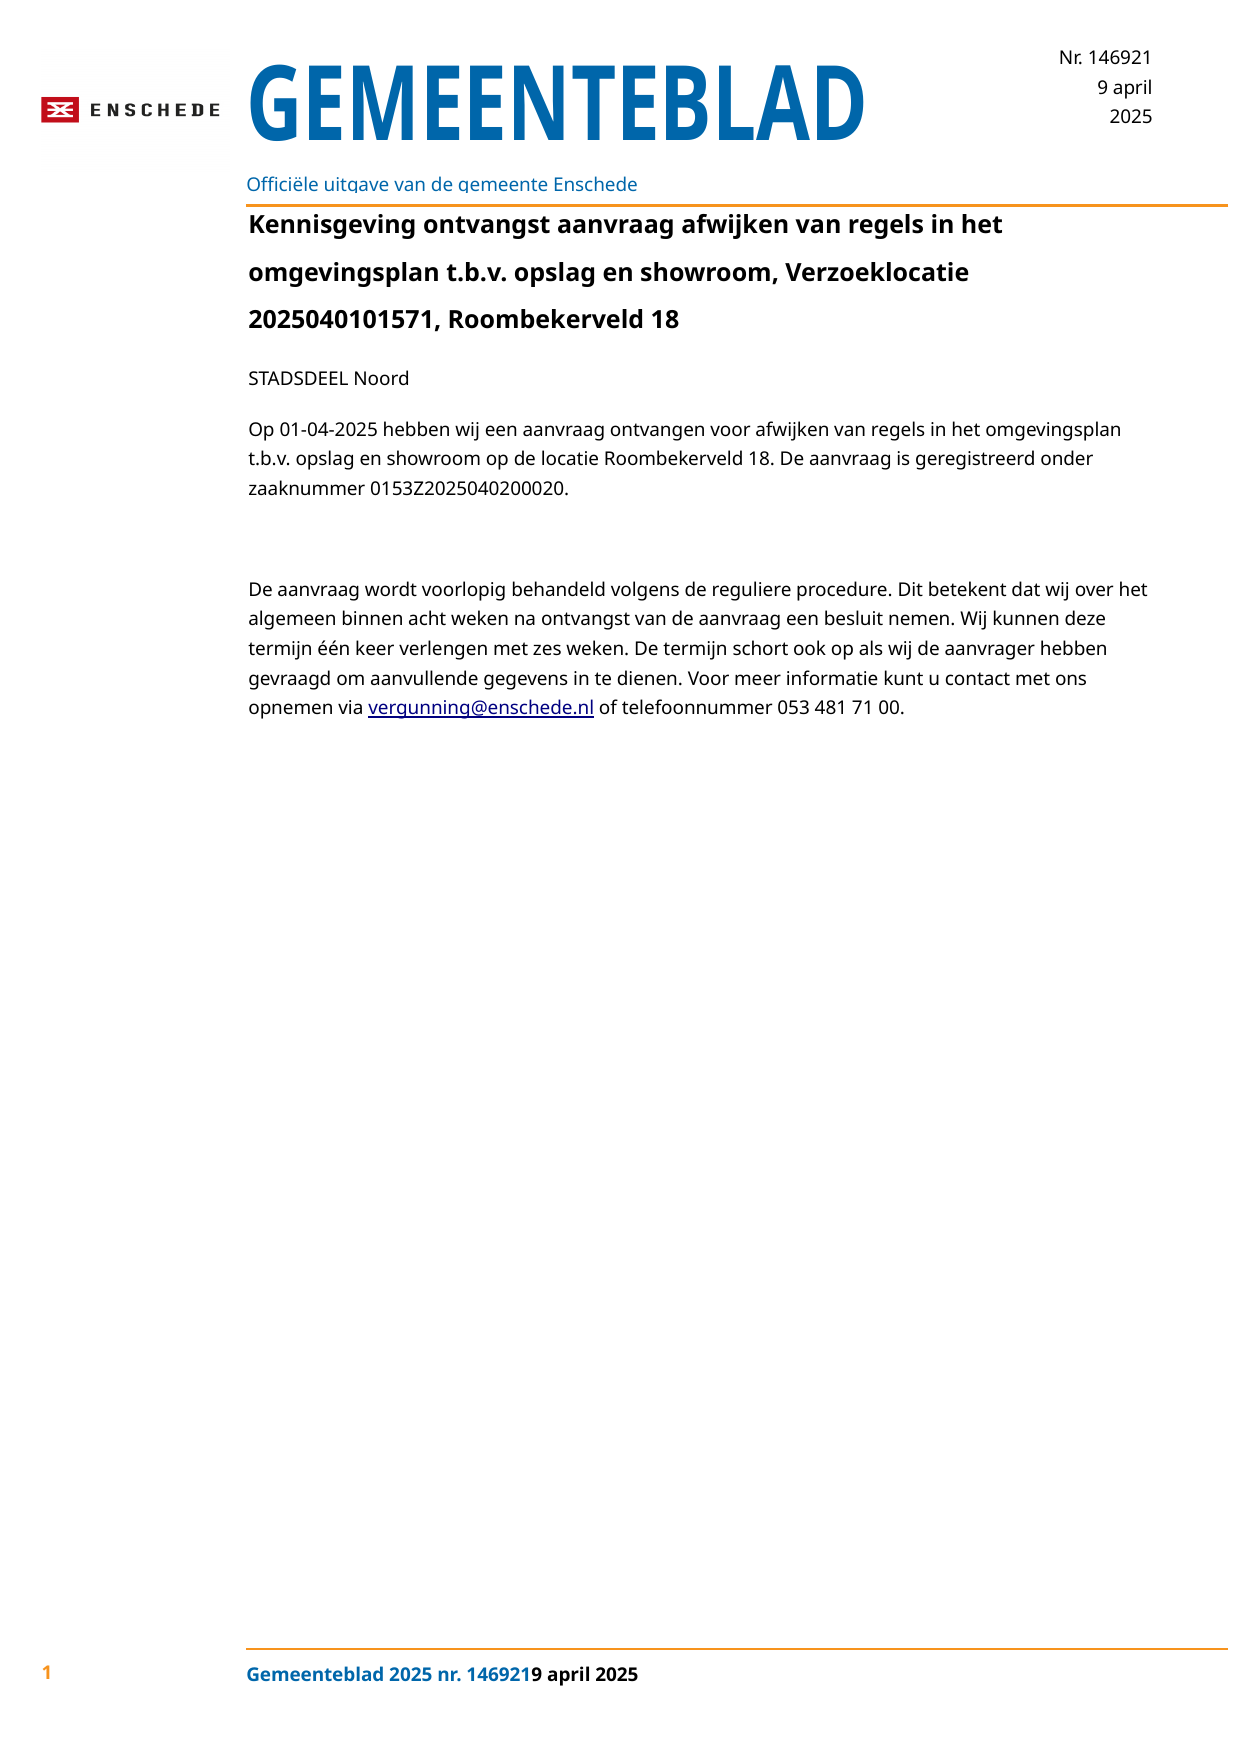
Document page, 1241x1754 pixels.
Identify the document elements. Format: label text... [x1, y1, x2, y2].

text STADSDEEL Noord [248, 366, 1152, 391]
text De aanvraag wordt voorlopig behandeld volgens de reguliere procedure. Dit betekent dat wij over het algemeen binnen acht weken na ontvangst van de aanvraag een besluit nemen. Wij kunnen deze termijn één keer verlengen met zes weken. De termijn schort ook op als wij de aanvrager hebben gevraagd om aanvullende gegevens in te dienen. Voor meer informatie kunt u contact met ons opnemen via vergunning@enschede.nl of telefoonnummer 053 481 71 00. [248, 576, 1152, 720]
picture [41, 47, 231, 172]
text Kennisgeving ontvangst aanvraag afwijken van regels in het omgevingsplan t.b.v. opslag en showroom, Verzoeklocatie 2025040101571, Roombekerveld 18 [248, 207, 1152, 336]
text Op 01-04-2025 hebben wij een aanvraag ontvangen voor afwijken van regels in het omgevingsplan t.b.v. opslag en showroom op de locatie Roombekerveld 18. De aanvraag is geregistreerd onder zaaknummer 0153Z2025040200020. [248, 416, 1152, 501]
